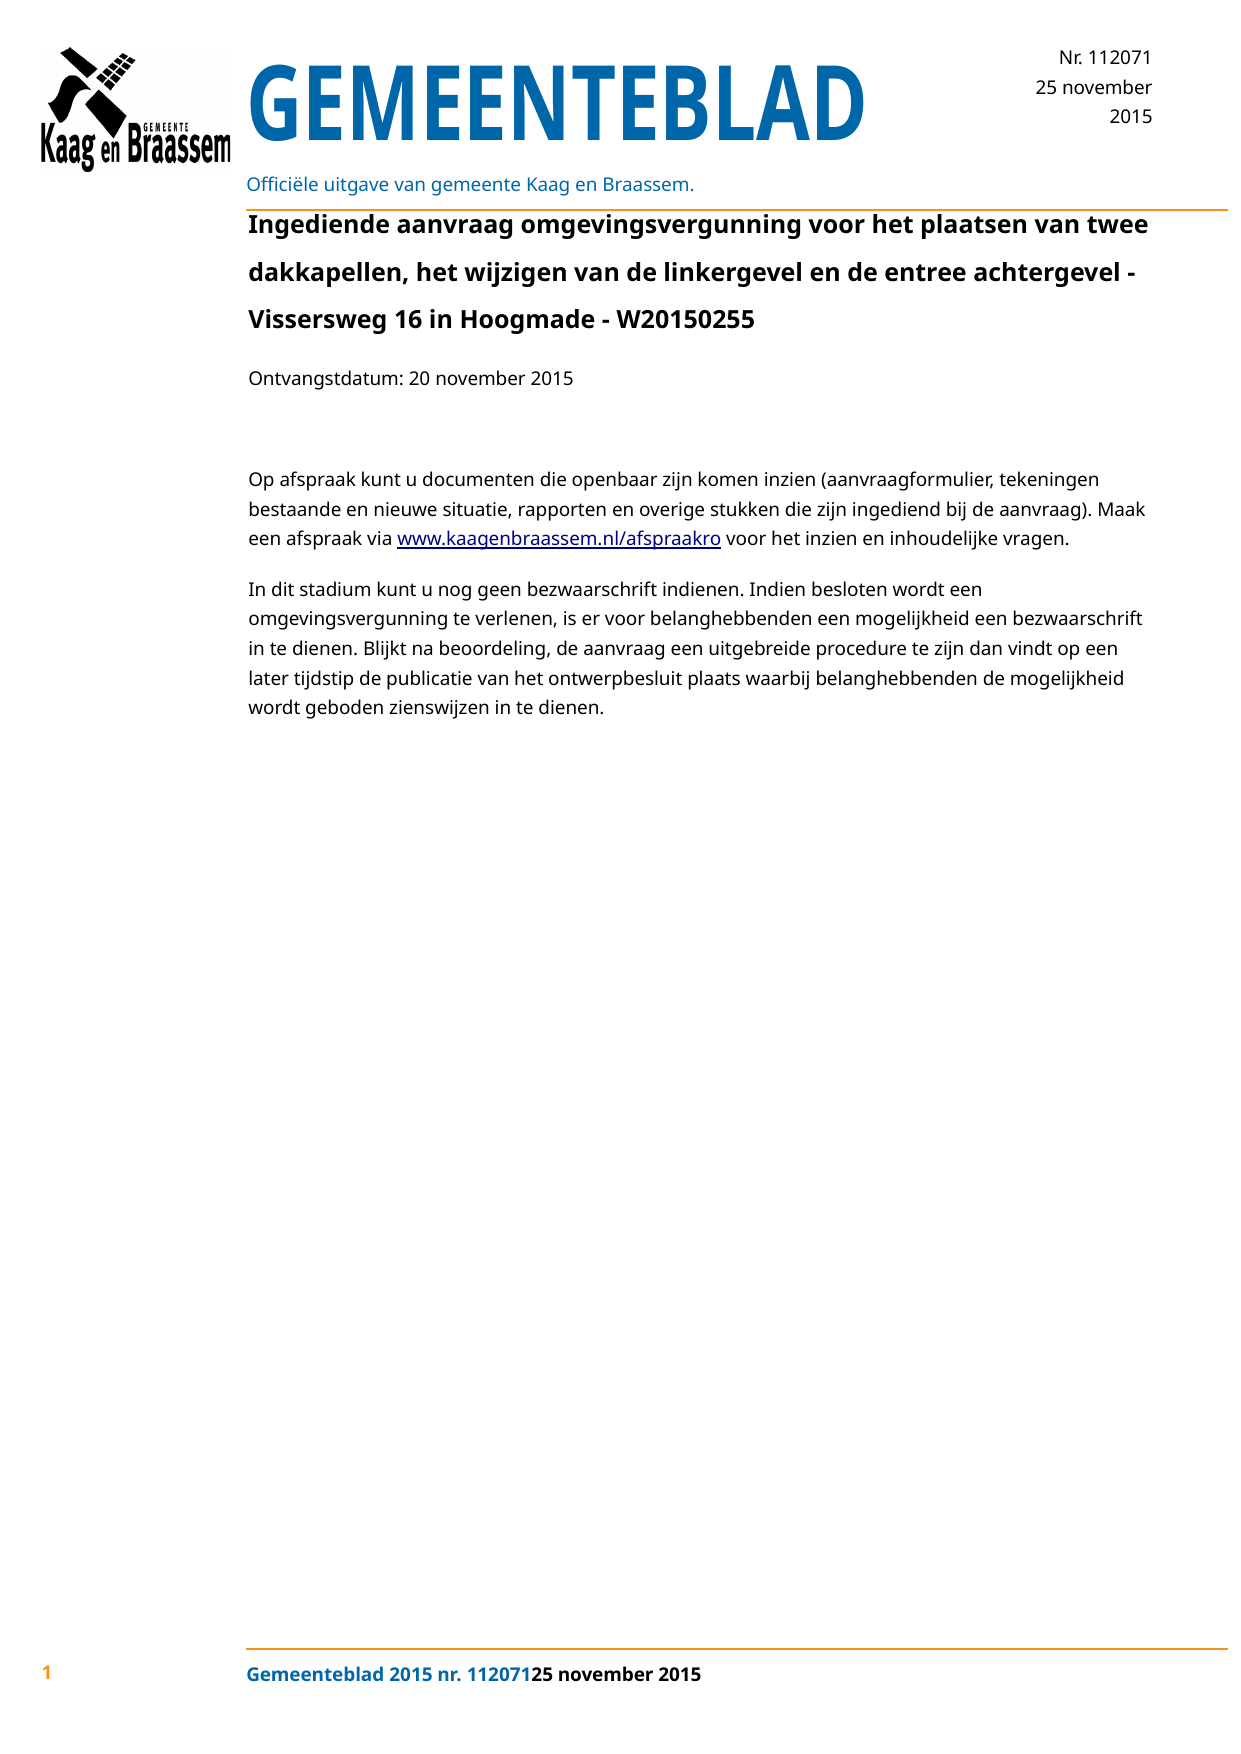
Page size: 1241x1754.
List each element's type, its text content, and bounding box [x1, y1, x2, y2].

text Op afspraak kunt u documenten die openbaar zijn komen inzien (aanvraagformulier, tekeningen bestaande en nieuwe situatie, rapporten en overige stukken die zijn ingediend bij de aanvraag). Maak een afspraak via www.kaagenbraassem.nl/afspraakro voor het inzien en inhoudelijke vragen. [248, 466, 1152, 551]
text Ingediende aanvraag omgevingsvergunning voor het plaatsen van twee dakkapellen, het wijzigen van de linkergevel en de entree achtergevel - Vissersweg 16 in Hoogmade - W20150255 [248, 211, 1152, 336]
picture [41, 47, 231, 172]
text Ontvangstdatum: 20 november 2015 [248, 366, 1152, 391]
text In dit stadium kunt u nog geen bezwaarschrift indienen. Indien besloten wordt een omgevingsvergunning te verlenen, is er voor belanghebbenden een mogelijkheid een bezwaarschrift in te dienen. Blijkt na beoordeling, de aanvraag een uitgebreide procedure te zijn dan vindt op een later tijdstip de publicatie van het ontwerpbesluit plaats waarbij belanghebbenden de mogelijkheid wordt geboden zienswijzen in te dienen. [248, 576, 1152, 720]
